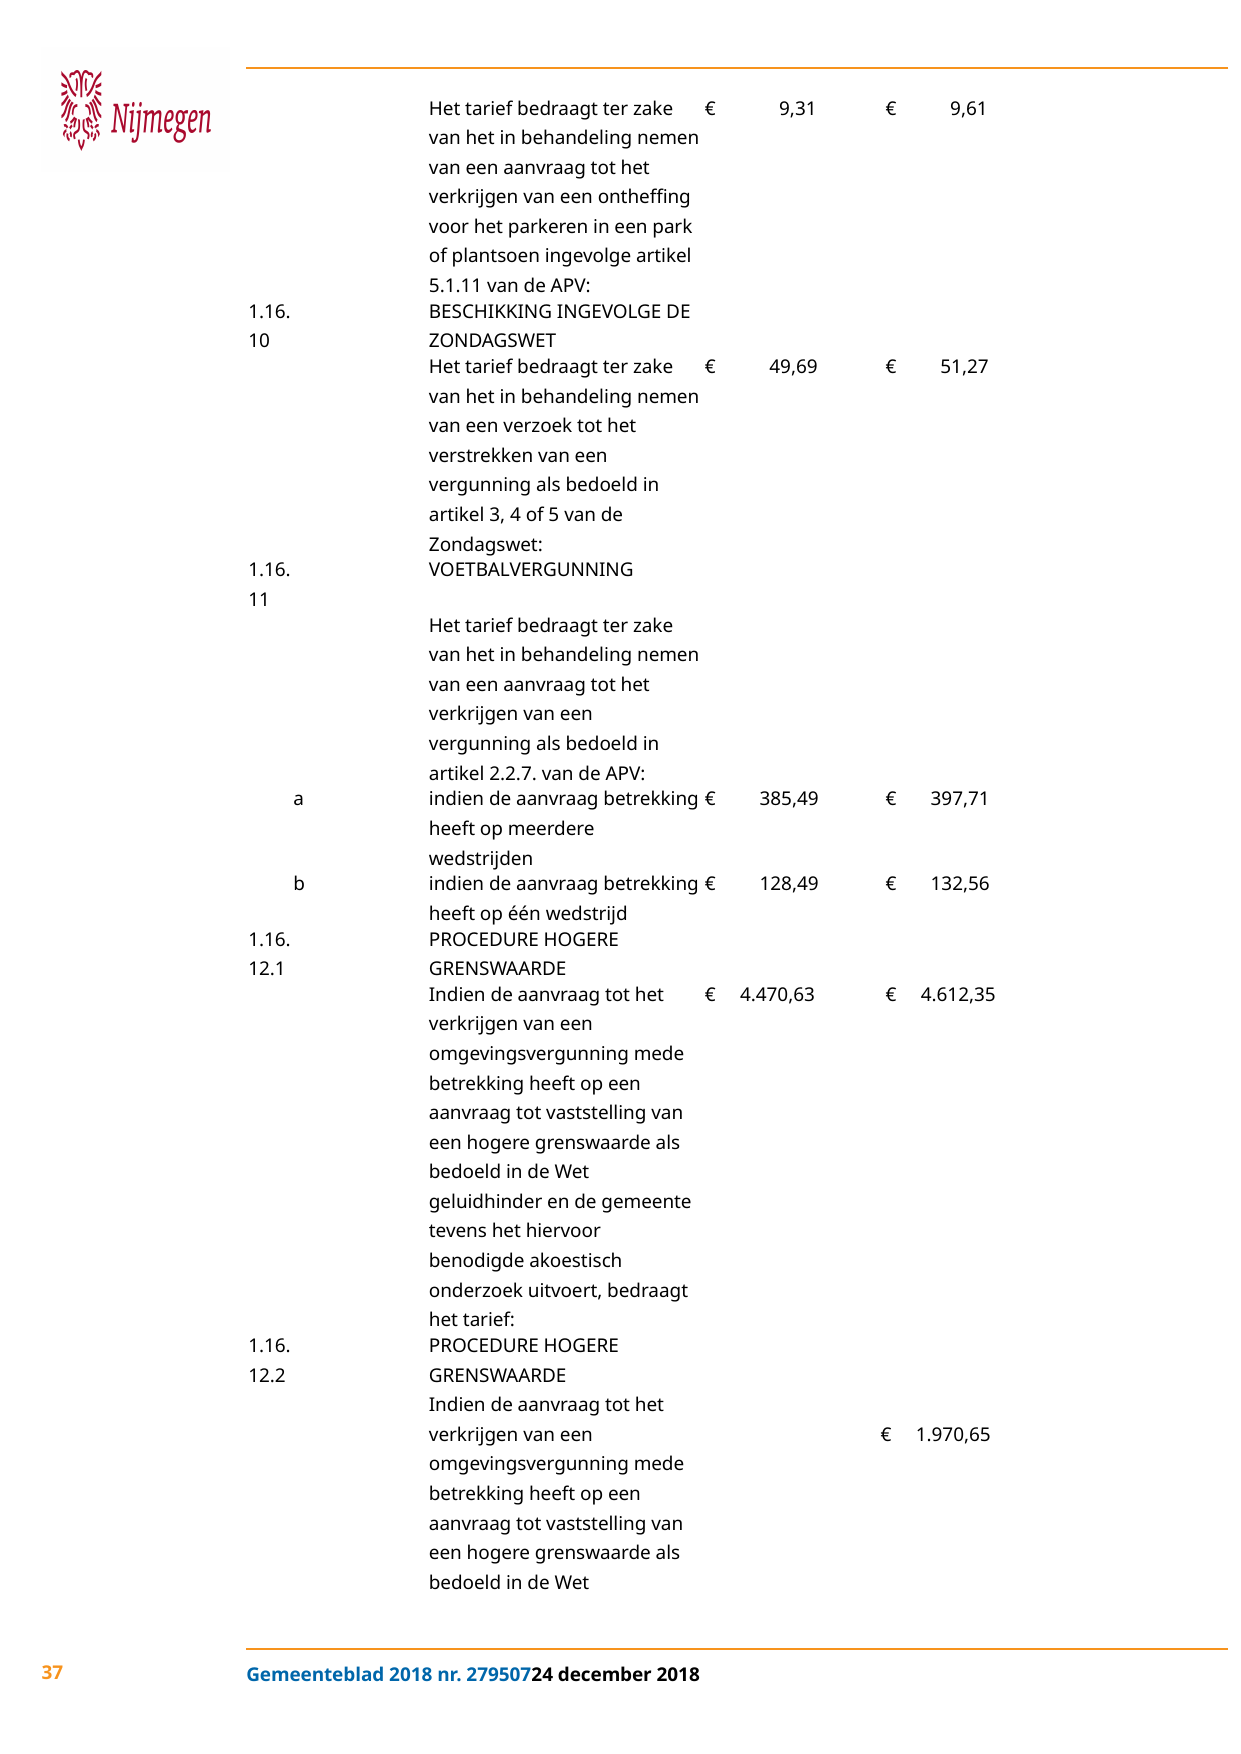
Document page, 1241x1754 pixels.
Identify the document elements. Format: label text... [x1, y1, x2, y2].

table_cell [248, 786, 293, 870]
table_cell [880, 298, 1106, 353]
table_cell [248, 870, 293, 926]
table_cell 1.16.10 [248, 298, 293, 353]
table_cell [293, 926, 429, 981]
table_cell Indien de aanvraag tot het verkrijgen van een omgevingsvergunning mede betrekking heeft op een aanvraag tot vaststelling van een hogere grenswaarde als bedoeld in de Wet geluidhinder en de gemeente tevens het hiervoor benodigde akoestisch onderzoek uitvoert, bedraagt het tarief: [429, 981, 700, 1332]
table_cell [293, 298, 429, 353]
table_cell [248, 95, 293, 298]
table_cell € 1.970,65 [880, 1332, 1106, 1594]
table_cell [293, 95, 429, 298]
table_cell [700, 557, 880, 612]
table_cell [880, 926, 1106, 981]
table_cell € 9,61 [880, 95, 1106, 298]
table_cell a [293, 786, 429, 870]
table_cell € 51,27 [880, 353, 1106, 557]
table_cell [248, 612, 293, 786]
table_cell VOETBALVERGUNNING [429, 557, 700, 612]
table_cell BESCHIKKING INGEVOLGE DE ZONDAGSWET [429, 298, 700, 353]
table_cell [880, 557, 1106, 612]
table_cell [248, 981, 293, 1332]
table_cell [700, 612, 880, 786]
table_cell € 128,49 [700, 870, 880, 926]
table_cell indien de aanvraag betrekking heeft op één wedstrijd [429, 870, 700, 926]
table_cell [293, 1332, 429, 1594]
table_cell [293, 557, 429, 612]
table_cell [293, 612, 429, 786]
table_cell [293, 981, 429, 1332]
table_cell [700, 926, 880, 981]
table_cell € 9,31 [700, 95, 880, 298]
table_cell € 397,71 [880, 786, 1106, 870]
table_cell [293, 353, 429, 557]
table_cell PROCEDURE HOGERE GRENSWAARDE [429, 926, 700, 981]
table_cell Het tarief bedraagt ter zake van het in behandeling nemen van een aanvraag tot het verkrijgen van een vergunning als bedoeld in artikel 2.2.7. van de APV: [429, 612, 700, 786]
table_cell € 49,69 [700, 353, 880, 557]
table_cell [700, 1332, 880, 1594]
table_cell [700, 298, 880, 353]
table_cell € 132,56 [880, 870, 1106, 926]
table_cell € 4.612,35 [880, 981, 1106, 1332]
table_cell Het tarief bedraagt ter zake van het in behandeling nemen van een aanvraag tot het verkrijgen van een ontheffing voor het parkeren in een park of plantsoen ingevolge artikel 5.1.11 van de APV: [429, 95, 700, 298]
table_cell indien de aanvraag betrekking heeft op meerdere wedstrijden [429, 786, 700, 870]
picture [41, 47, 231, 172]
table_cell 1.16.12.1 [248, 926, 293, 981]
table_cell 1.16.12.2 [248, 1332, 293, 1594]
table_cell € 4.470,63 [700, 981, 880, 1332]
table_cell Het tarief bedraagt ter zake van het in behandeling nemen van een verzoek tot het verstrekken van een vergunning als bedoeld in artikel 3, 4 of 5 van de Zondagswet: [429, 353, 700, 557]
table_cell [248, 353, 293, 557]
table_cell € 385,49 [700, 786, 880, 870]
table_cell 1.16.11 [248, 557, 293, 612]
table_cell PROCEDURE HOGERE GRENSWAARDE Indien de aanvraag tot het verkrijgen van een omgevingsvergunning mede betrekking heeft op een aanvraag tot vaststelling van een hogere grenswaarde als bedoeld in de Wet [429, 1332, 700, 1594]
table_cell [880, 612, 1106, 786]
table_cell b [293, 870, 429, 926]
